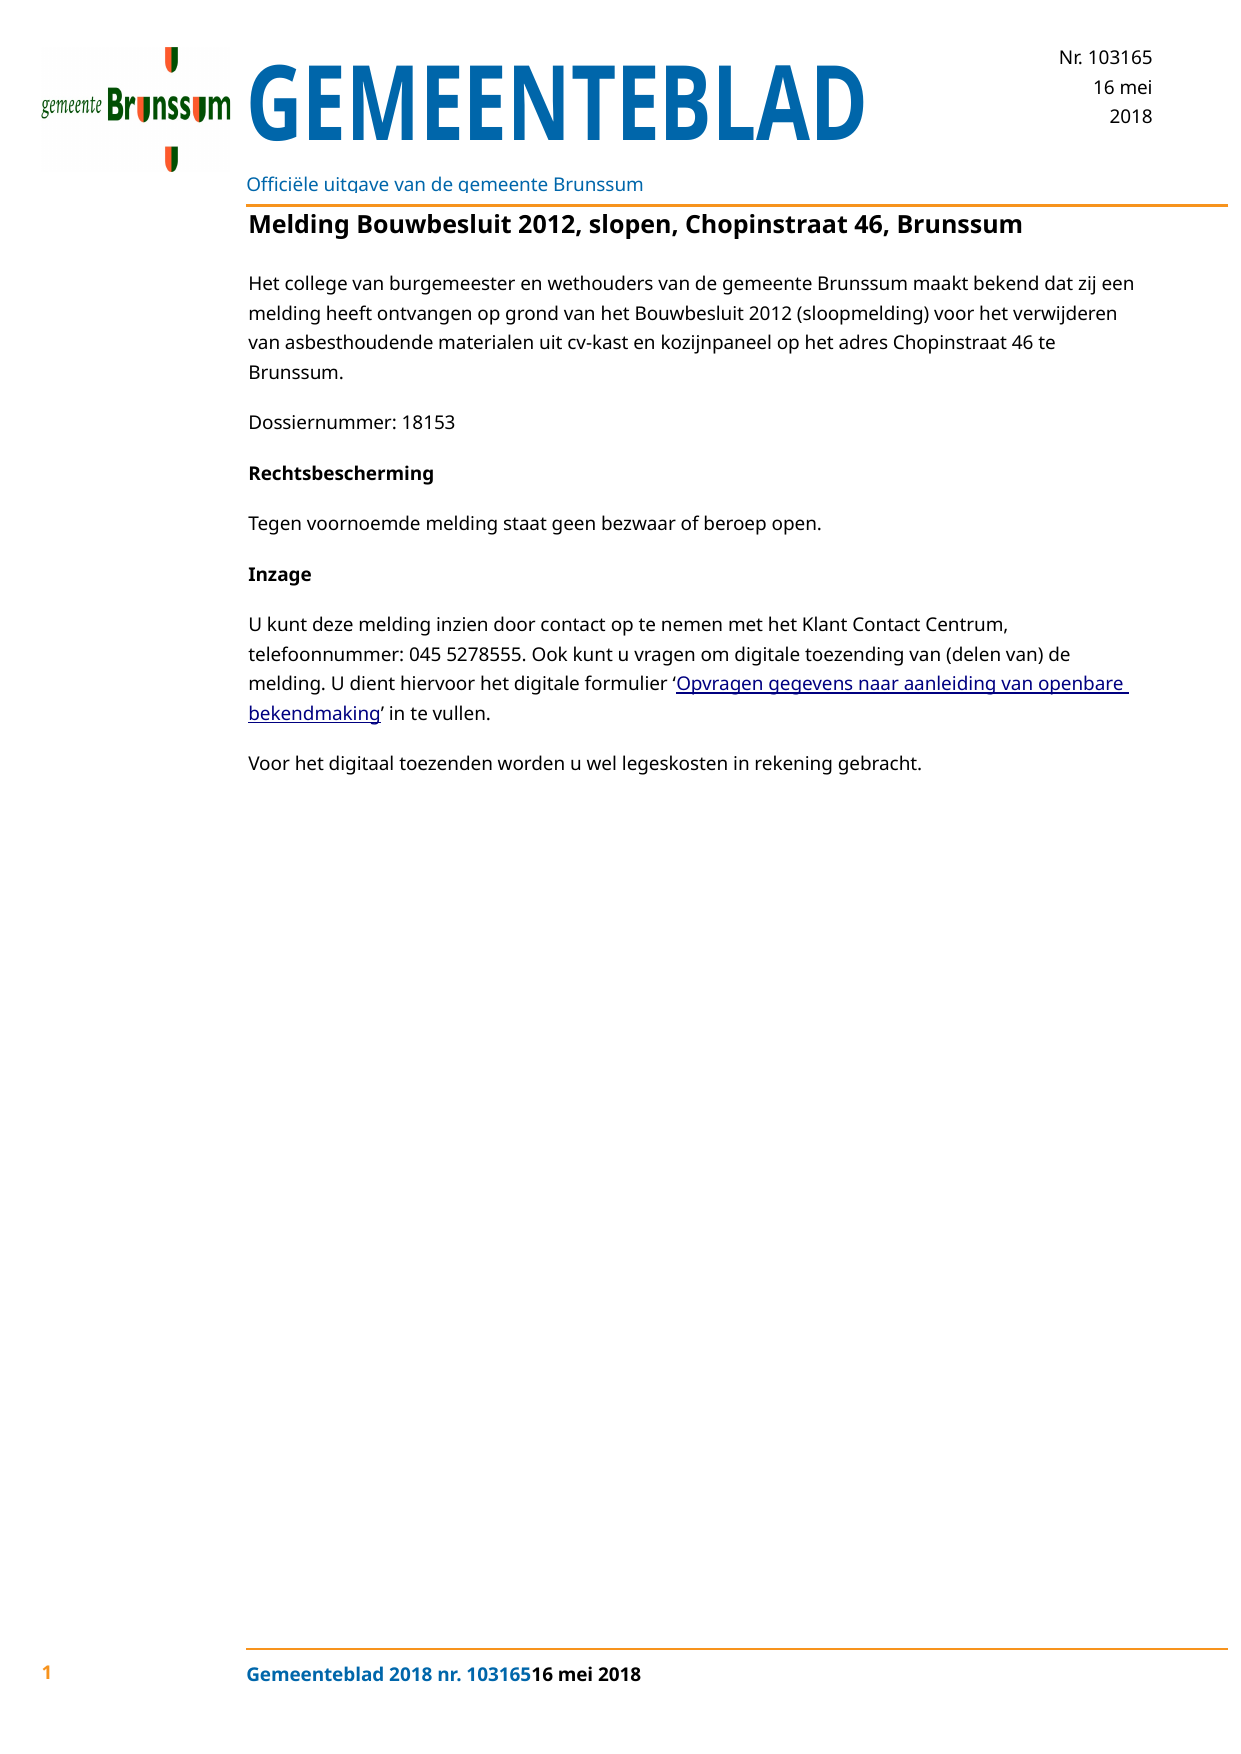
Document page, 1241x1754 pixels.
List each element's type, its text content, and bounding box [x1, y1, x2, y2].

picture [41, 47, 231, 172]
text Inzage [248, 561, 1152, 586]
text Melding Bouwbesluit 2012, slopen, Chopinstraat 46, Brunssum [248, 207, 1152, 241]
text Het college van burgemeester en wethouders van de gemeente Brunssum maakt bekend dat zij een melding heeft ontvangen op grond van het Bouwbesluit 2012 (sloopmelding) voor het verwijderen van asbesthoudende materialen uit cv-kast en kozijnpaneel op het adres Chopinstraat 46 te Brunssum. [248, 270, 1152, 385]
text U kunt deze melding inzien door contact op te nemen met het Klant Contact Centrum, telefoonnummer: 045 5278555. Ook kunt u vragen om digitale toezending van (delen van) de melding. U dient hiervoor het digitale formulier ‘Opvragen gegevens naar aanleiding van openbare bekendmaking’ in te vullen. [248, 611, 1152, 726]
text Voor het digitaal toezenden worden u wel legeskosten in rekening gebracht. [248, 750, 1152, 776]
text Rechtsbescherming [248, 460, 1152, 486]
text Tegen voornoemde melding staat geen bezwaar of beroep open. [248, 510, 1152, 536]
text Dossiernummer: 18153 [248, 409, 1152, 435]
